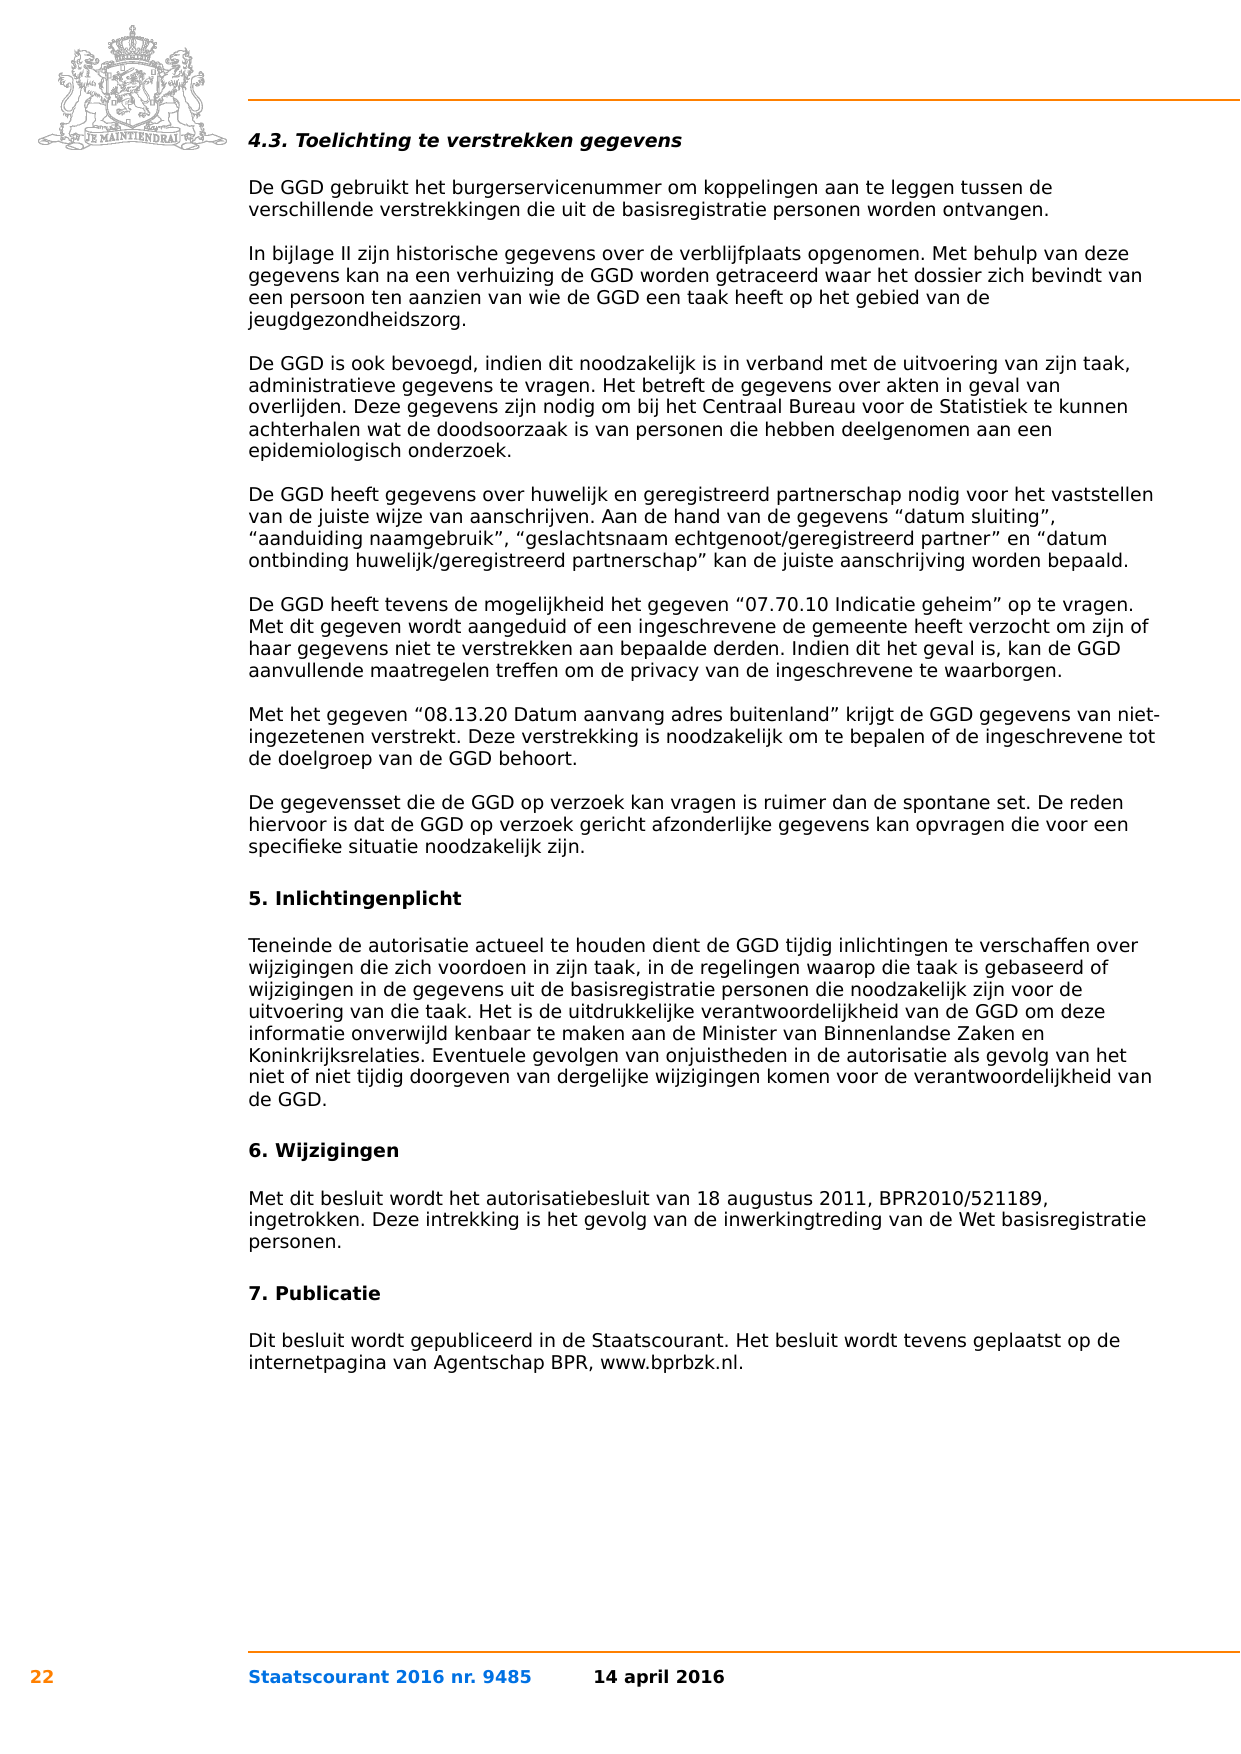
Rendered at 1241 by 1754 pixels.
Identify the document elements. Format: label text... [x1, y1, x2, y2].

text Met dit besluit wordt het autorisatiebesluit van 18 augustus 2011, BPR2010/521189, ingetrokken. Deze intrekking is het gevolg van de inwerkingtreding van de Wet basisregistratie personen. [248, 1187, 1163, 1253]
text Teneinde de autorisatie actueel te houden dient de GGD tijdig inlichtingen te verschaffen over wijzigingen die zich voordoen in zijn taak, in de regelingen waarop die taak is gebaseerd of wijzigingen in de gegevens uit de basisregistratie personen die noodzakelijk zijn voor de uitvoering van die taak. Het is de uitdrukkelijke verantwoordelijkheid van de GGD om deze informatie onverwijld kenbaar te maken aan de Minister van Binnenlandse Zaken en Koninkrijksrelaties. Eventuele gevolgen van onjuistheden in de autorisatie als gevolg van het niet of niet tijdig doorgeven van dergelijke wijzigingen komen voor de verantwoordelijkheid van de GGD. [248, 934, 1163, 1110]
text In bijlage II zijn historische gegevens over de verblijfplaats opgenomen. Met behulp van deze gegevens kan na een verhuizing de GGD worden getraceerd waar het dossier zich bevindt van een persoon ten aanzien van wie de GGD een taak heeft op het gebied van de jeugdgezondheidszorg. [248, 243, 1163, 331]
picture [38, 25, 227, 150]
subtitle 7. Publicatie [248, 1283, 1163, 1305]
subtitle 5. Inlichtingenplicht [248, 888, 1163, 909]
text Met het gegeven “08.13.20 Datum aanvang adres buitenland” krijgt de GGD gegevens van niet- ingezetenen verstrekt. Deze verstrekking is noodzakelijk om te bepalen of de ingeschrevene tot de doelgroep van de GGD behoort. [248, 704, 1163, 770]
subtitle 4.3. Toelichting te verstrekken gegevens [248, 130, 1163, 152]
text De GGD is ook bevoegd, indien dit noodzakelijk is in verband met de uitvoering van zijn taak, administratieve gegevens te vragen. Het betreft de gegevens over akten in geval van overlijden. Deze gegevens zijn nodig om bij het Centraal Bureau voor de Statistiek te kunnen achterhalen wat de doodsoorzaak is van personen die hebben deelgenomen aan een epidemiologisch onderzoek. [248, 352, 1163, 462]
text De gegevensset die de GGD op verzoek kan vragen is ruimer dan de spontane set. De reden hiervoor is dat de GGD op verzoek gericht afzonderlijke gegevens kan opvragen die voor een specifieke situatie noodzakelijk zijn. [248, 792, 1163, 858]
text Dit besluit wordt gepubliceerd in de Staatscourant. Het besluit wordt tevens geplaatst op de internetpagina van Agentschap BPR, www.bprbzk.nl. [248, 1330, 1163, 1374]
text De GGD gebruikt het burgerservicenummer om koppelingen aan te leggen tussen de verschillende verstrekkingen die uit de basisregistratie personen worden ontvangen. [248, 177, 1163, 221]
text De GGD heeft tevens de mogelijkheid het gegeven “07.70.10 Indicatie geheim” op te vragen. Met dit gegeven wordt aangeduid of een ingeschrevene de gemeente heeft verzocht om zijn of haar gegevens niet te verstrekken aan bepaalde derden. Indien dit het geval is, kan de GGD aanvullende maatregelen treffen om de privacy van de ingeschrevene te waarborgen. [248, 594, 1163, 682]
text De GGD heeft gegevens over huwelijk en geregistreerd partnerschap nodig voor het vaststellen van de juiste wijze van aanschrijven. Aan de hand van de gegevens “datum sluiting”, “aanduiding naamgebruik”, “geslachtsnaam echtgenoot/geregistreerd partner” en “datum ontbinding huwelijk/geregistreerd partnerschap” kan de juiste aanschrijving worden bepaald. [248, 484, 1163, 572]
subtitle 6. Wijzigingen [248, 1140, 1163, 1162]
